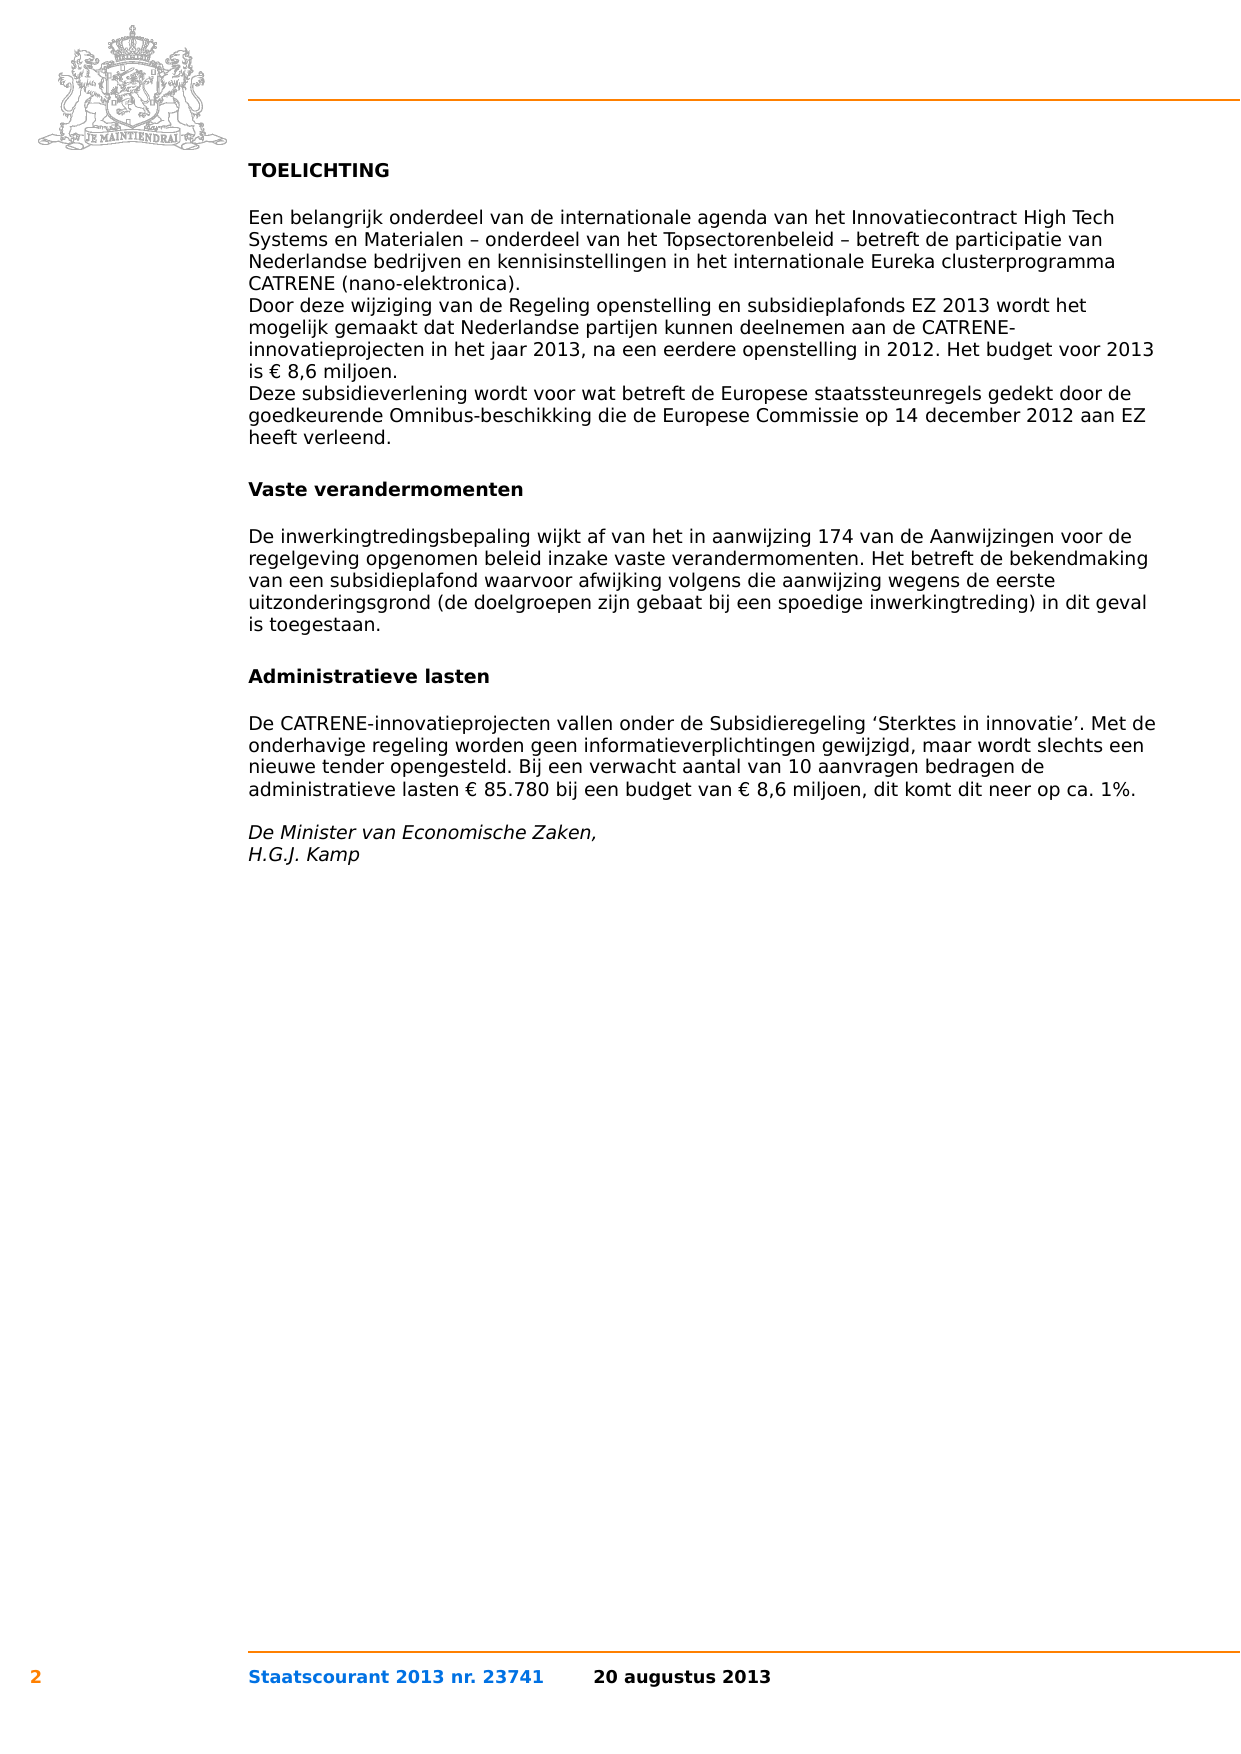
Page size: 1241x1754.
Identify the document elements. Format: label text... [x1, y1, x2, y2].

subtitle TOELICHTING [248, 160, 1163, 182]
text Een belangrijk onderdeel van de internationale agenda van het Innovatiecontract High Tech Systems en Materialen – onderdeel van het Topsectorenbeleid – betreft de participatie van Nederlandse bedrijven en kennisinstellingen in het internationale Eureka clusterprogramma CATRENE (nano-elektronica). [248, 207, 1163, 295]
text Door deze wijziging van de Regeling openstelling en subsidieplafonds EZ 2013 wordt het mogelijk gemaakt dat Nederlandse partijen kunnen deelnemen aan de CATRENE-innovatieprojecten in het jaar 2013, na een eerdere openstelling in 2012. Het budget voor 2013 is € 8,6 miljoen. [248, 295, 1163, 383]
subtitle Administratieve lasten [248, 666, 1163, 687]
text De Minister van Economische Zaken, H.G.J. Kamp [248, 822, 1163, 866]
text Deze subsidieverlening wordt voor wat betreft de Europese staatssteunregels gedekt door de goedkeurende Omnibus-beschikking die de Europese Commissie op 14 december 2012 aan EZ heeft verleend. [248, 383, 1163, 449]
text De inwerkingtredingsbepaling wijkt af van het in aanwijzing 174 van de Aanwijzingen voor de regelgeving opgenomen beleid inzake vaste verandermomenten. Het betreft de bekendmaking van een subsidieplafond waarvoor afwijking volgens die aanwijzing wegens de eerste uitzonderingsgrond (de doelgroepen zijn gebaat bij een spoedige inwerkingtreding) in dit geval is toegestaan. [248, 526, 1163, 636]
text De CATRENE-innovatieprojecten vallen onder de Subsidieregeling ‘Sterktes in innovatie’. Met de onderhavige regeling worden geen informatieverplichtingen gewijzigd, maar wordt slechts een nieuwe tender opengesteld. Bij een verwacht aantal van 10 aanvragen bedragen de administratieve lasten € 85.780 bij een budget van € 8,6 miljoen, dit komt dit neer op ca. 1%. [248, 712, 1163, 800]
picture [38, 25, 227, 150]
subtitle Vaste verandermomenten [248, 479, 1163, 501]
